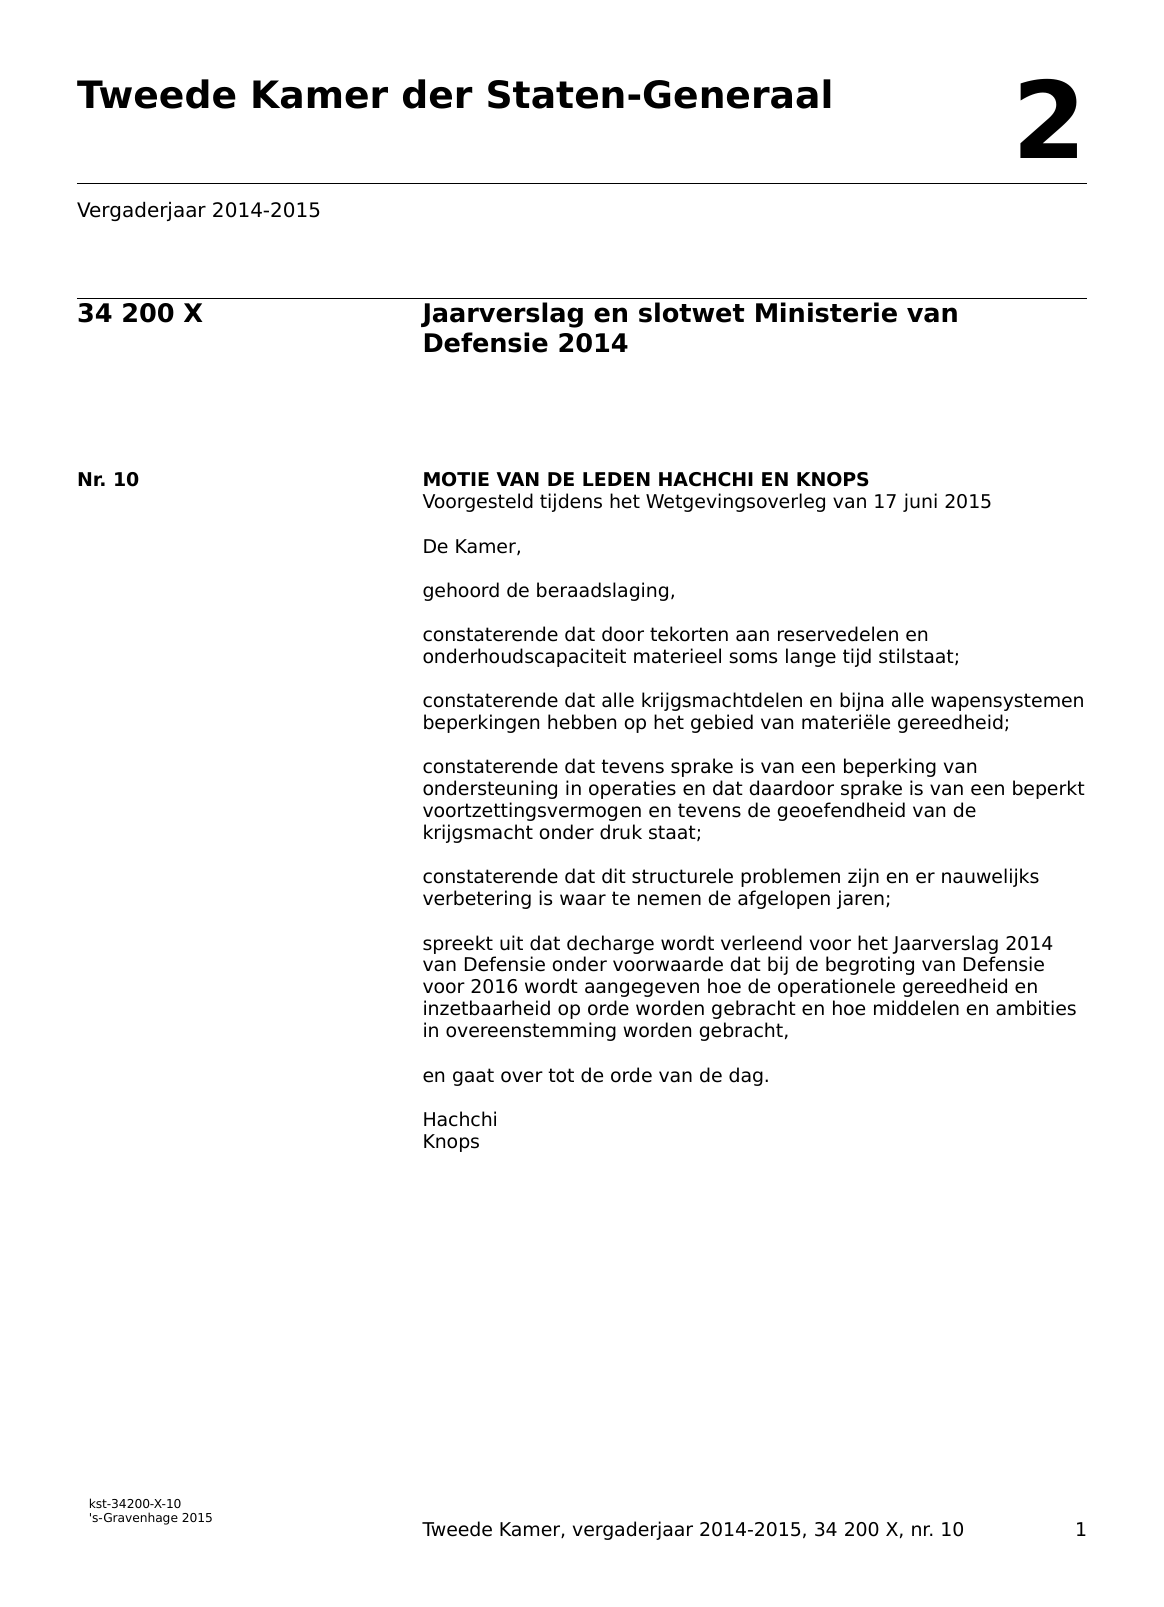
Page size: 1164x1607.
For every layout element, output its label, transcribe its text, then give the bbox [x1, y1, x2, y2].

text constaterende dat dit structurele problemen zijn en er nauwelijks verbetering is waar te nemen de afgelopen jaren; [422, 866, 1087, 910]
table_header Tweede Kamer der Staten-Generaal [77, 59, 886, 183]
table_header 2 [886, 59, 1087, 183]
text constaterende dat tevens sprake is van een beperking van ondersteuning in operaties en dat daardoor sprake is van een beperkt voortzettingsvermogen en tevens de geoefendheid van de krijgsmacht onder druk staat; [422, 756, 1087, 844]
text spreekt uit dat decharge wordt verleend voor het Jaarverslag 2014 van Defensie onder voorwaarde dat bij de begroting van Defensie voor 2016 wordt aangegeven hoe de operationele gereedheid en inzetbaarheid op orde worden gebracht en hoe middelen en ambities in overeenstemming worden gebracht, [422, 932, 1087, 1042]
text De Kamer, [422, 536, 1087, 557]
text Voorgesteld tijdens het Wetgevingsoverleg van 17 juni 2015 [422, 491, 1087, 513]
text 's-Gravenhage 2015 [88, 1511, 323, 1525]
text kst-34200-X-10 [88, 1497, 323, 1511]
text constaterende dat door tekorten aan reservedelen en onderhoudscapaciteit materieel soms lange tijd stilstaat; [422, 624, 1087, 668]
text Hachchi [422, 1109, 1087, 1131]
table_cell Vergaderjaar 2014-2015 [77, 184, 1087, 298]
text gehoord de beraadslaging, [422, 580, 1087, 602]
text constaterende dat alle krijgsmachtdelen en bijna alle wapensystemen beperkingen hebben op het gebied van materiële gereedheid; [422, 690, 1087, 734]
subtitle Nr. 10 MOTIE VAN DE LEDEN HACHCHI EN KNOPS [77, 469, 1087, 491]
text Knops [422, 1131, 1087, 1153]
subtitle 34 200 X Jaarverslag en slotwet Ministerie van Defensie 2014 [77, 299, 1087, 358]
text en gaat over tot de orde van de dag. [422, 1064, 1087, 1086]
